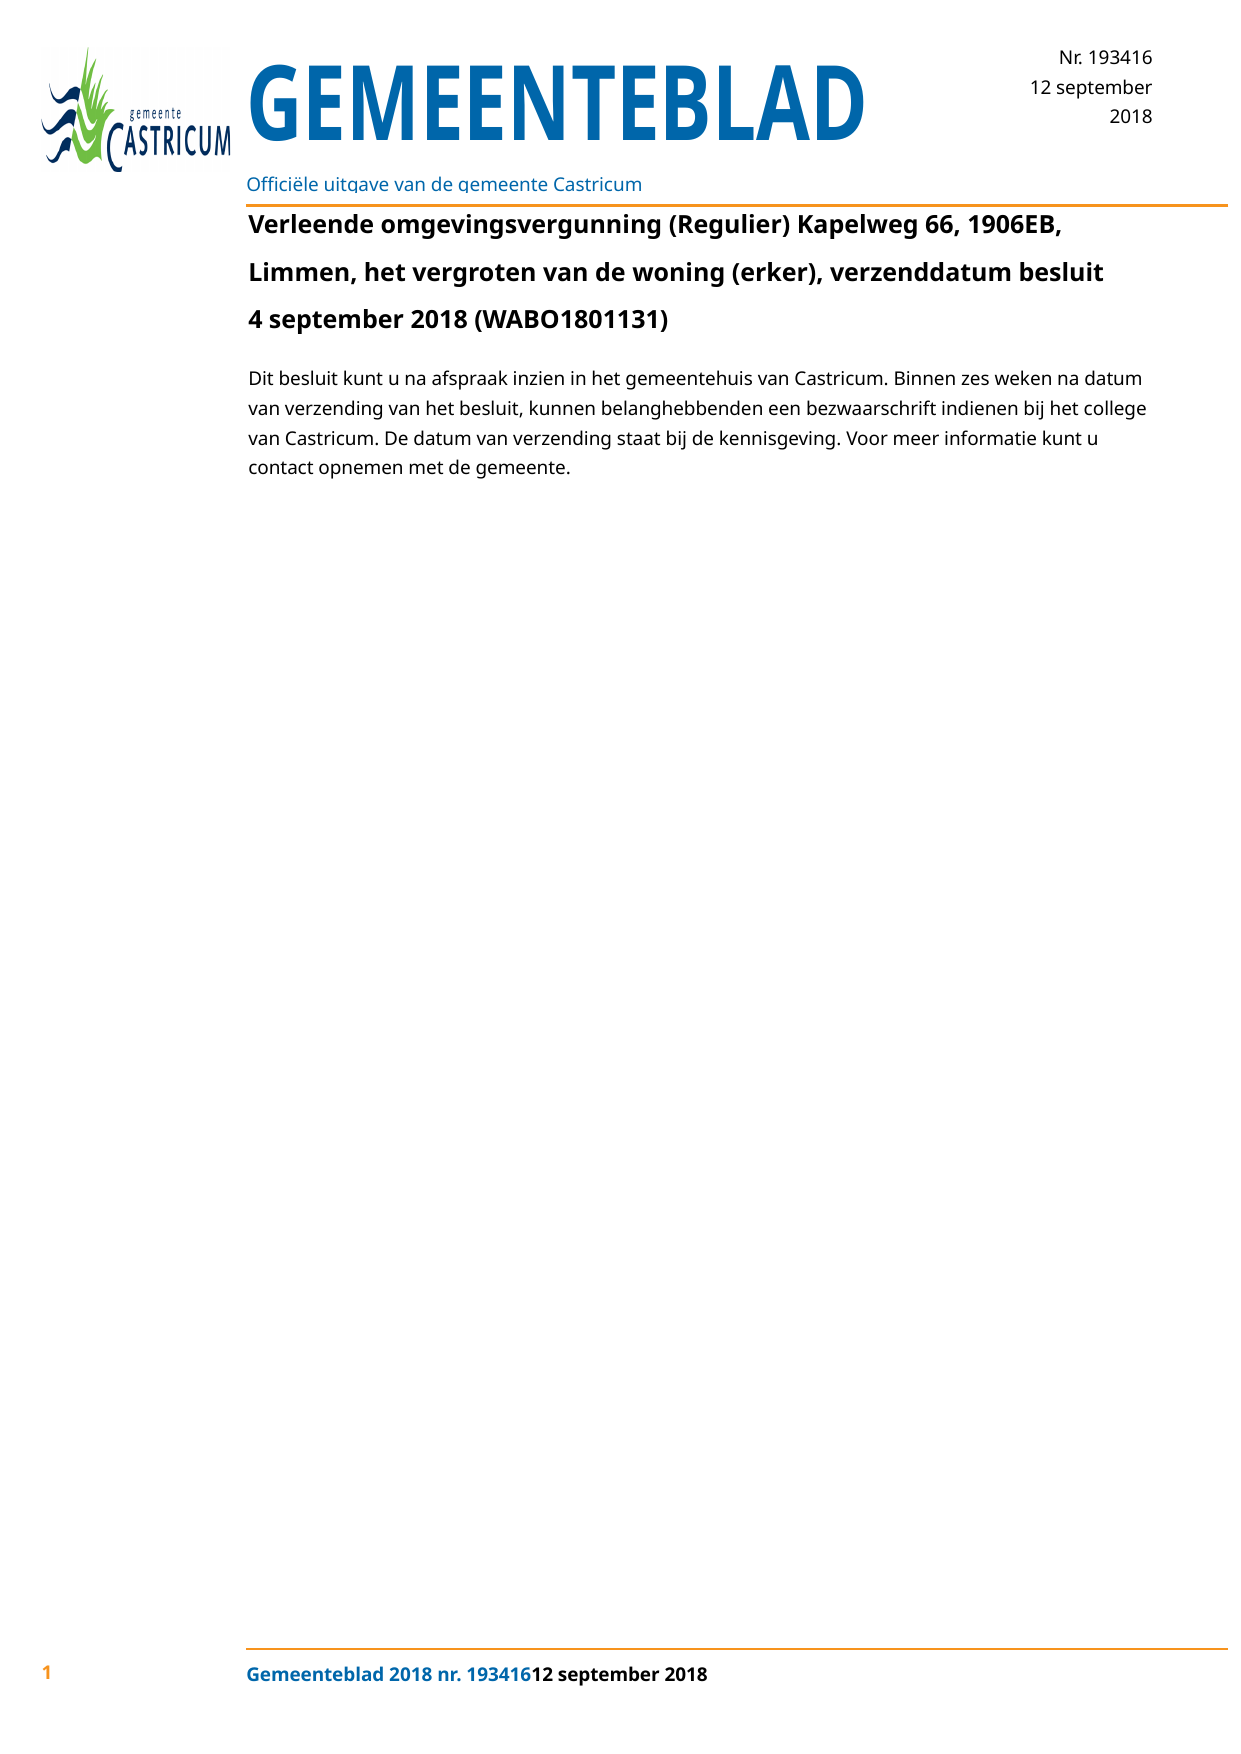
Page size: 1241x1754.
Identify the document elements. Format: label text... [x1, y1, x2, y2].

text Verleende omgevingsvergunning (Regulier) Kapelweg 66, 1906EB, Limmen, het vergroten van de woning (erker), verzenddatum besluit 4 september 2018 (WABO1801131) [248, 207, 1152, 336]
text Dit besluit kunt u na afspraak inzien in het gemeentehuis van Castricum. Binnen zes weken na datum van verzending van het besluit, kunnen belanghebbenden een bezwaarschrift indienen bij het college van Castricum. De datum van verzending staat bij de kennisgeving. Voor meer informatie kunt u contact opnemen met de gemeente. [248, 366, 1152, 480]
picture [41, 47, 231, 172]
